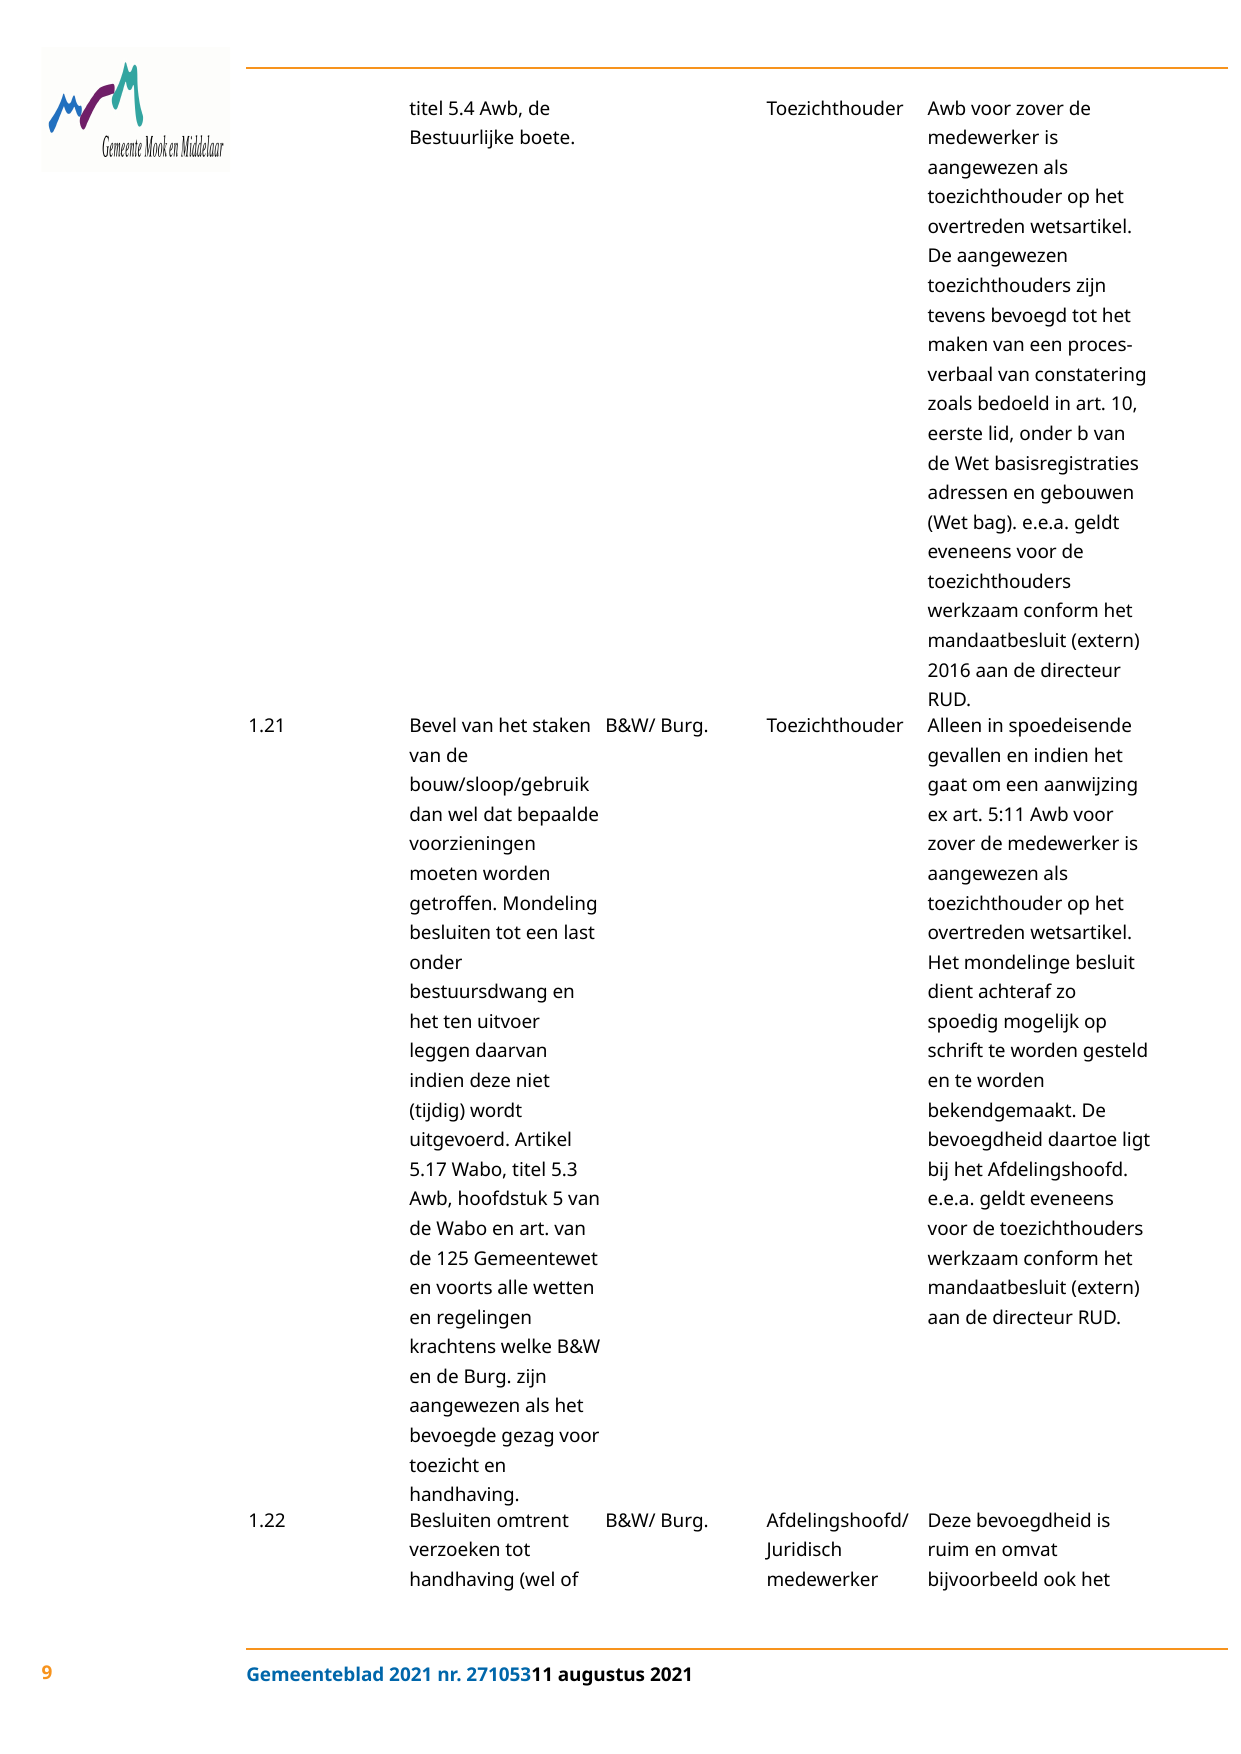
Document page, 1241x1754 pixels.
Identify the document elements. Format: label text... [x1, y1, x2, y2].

table_cell Toezichthouder [766, 712, 927, 1507]
picture [41, 47, 231, 172]
table_cell Alleen in spoedeisende gevallen en indien het gaat om een aanwijzing ex art. 5:11 Awb voor zover de medewerker is aangewezen als toezichthouder op het overtreden wetsartikel. Het mondelinge besluit dient achteraf zo spoedig mogelijk op schrift te worden gesteld en te worden bekendgemaakt. De bevoegdheid daartoe ligt bij het Afdelingshoofd. e.e.a. geldt eveneens voor de toezichthouders werkzaam conform het mandaatbesluit (extern) aan de directeur RUD. [928, 712, 1152, 1507]
table_cell B&W/ Burg. [605, 712, 766, 1507]
table_cell 1.22 [248, 1507, 409, 1592]
table_cell titel 5.4 Awb, de Bestuurlijke boete. [409, 95, 605, 712]
table_cell 1.21 [248, 712, 409, 1507]
table_cell Bevel van het staken van de bouw/sloop/gebruik dan wel dat bepaalde voorzieningen moeten worden getroffen. Mondeling besluiten tot een last onder bestuursdwang en het ten uitvoer leggen daarvan indien deze niet (tijdig) wordt uitgevoerd. Artikel 5.17 Wabo, titel 5.3 Awb, hoofdstuk 5 van de Wabo en art. van de 125 Gemeentewet en voorts alle wetten en regelingen krachtens welke B&W en de Burg. zijn aangewezen als het bevoegde gezag voor toezicht en handhaving. [409, 712, 605, 1507]
table_cell Awb voor zover de medewerker is aangewezen als toezichthouder op het overtreden wetsartikel. De aangewezen toezichthouders zijn tevens bevoegd tot het maken van een proces- verbaal van constatering zoals bedoeld in art. 10, eerste lid, onder b van de Wet basisregistraties adressen en gebouwen (Wet bag). e.e.a. geldt eveneens voor de toezichthouders werkzaam conform het mandaatbesluit (extern) 2016 aan de directeur RUD. [928, 95, 1152, 712]
table_cell Toezichthouder [766, 95, 927, 712]
table_cell B&W/ Burg. [605, 1507, 766, 1592]
table_cell [605, 95, 766, 712]
table_cell Deze bevoegdheid is ruim en omvat bijvoorbeeld ook het [928, 1507, 1152, 1592]
table_cell Afdelingshoofd/Juridisch medewerker [766, 1507, 927, 1592]
table_cell [248, 95, 409, 712]
table_cell Besluiten omtrent verzoeken tot handhaving (wel of [409, 1507, 605, 1592]
